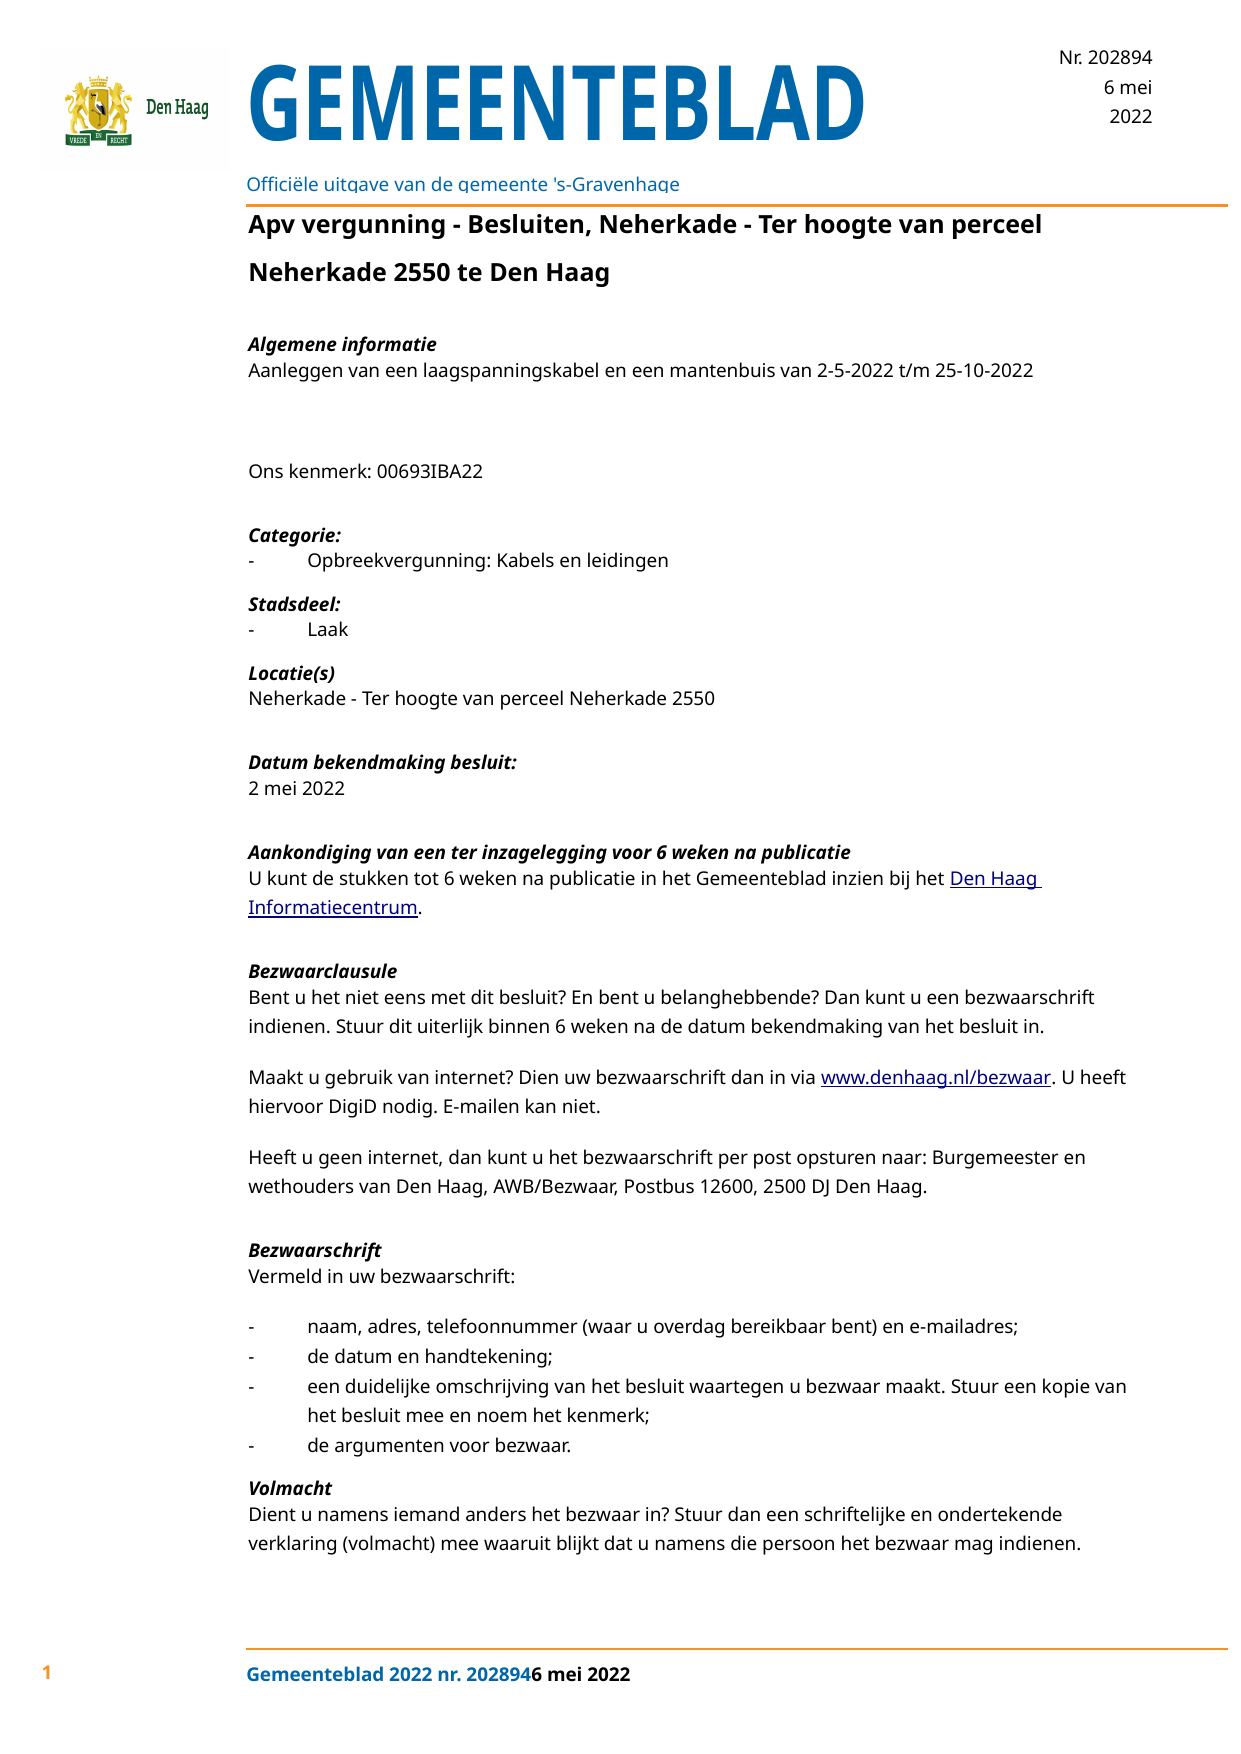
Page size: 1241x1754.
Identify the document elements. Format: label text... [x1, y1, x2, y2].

list Opbreekvergunning: Kabels en leidingen [248, 548, 1152, 573]
list naam, adres, telefoonnummer (waar u overdag bereikbaar bent) en e-mailadres; [248, 1314, 1152, 1339]
text Aankondiging van een ter inzagelegging voor 6 weken na publicatie [248, 839, 1152, 865]
text Datum bekendmaking besluit: [248, 749, 1152, 775]
list de datum en handtekening; [248, 1343, 1152, 1369]
text Neherkade - Ter hoogte van perceel Neherkade 2550 [248, 685, 1152, 711]
text Categorie: [248, 522, 1152, 548]
picture [41, 47, 231, 172]
list de argumenten voor bezwaar. [248, 1432, 1152, 1458]
text 2 mei 2022 [248, 775, 1152, 801]
list een duidelijke omschrijving van het besluit waartegen u bezwaar maakt. Stuur een kopie van het besluit mee en noem het kenmerk; [248, 1373, 1152, 1428]
text Stadsdeel: [248, 591, 1152, 617]
text Heeft u geen internet, dan kunt u het bezwaarschrift per post opsturen naar: Burgemeester en wethouders van Den Haag, AWB/Bezwaar, Postbus 12600, 2500 DJ Den Haag. [248, 1144, 1152, 1199]
text Ons kenmerk: 00693IBA22 [248, 458, 1152, 484]
text Algemene informatie [248, 331, 1152, 357]
list Laak [248, 617, 1152, 642]
text Bent u het niet eens met dit besluit? En bent u belanghebbende? Dan kunt u een bezwaarschrift indienen. Stuur dit uiterlijk binnen 6 weken na de datum bekendmaking van het besluit in. [248, 984, 1152, 1039]
text Locatie(s) [248, 660, 1152, 685]
text Vermeld in uw bezwaarschrift: [248, 1263, 1152, 1289]
text U kunt de stukken tot 6 weken na publicatie in het Gemeenteblad inzien bij het Den Haag Informatiecentrum. [248, 865, 1152, 920]
text Maakt u gebruik van internet? Dien uw bezwaarschrift dan in via www.denhaag.nl/bezwaar. U heeft hiervoor DigiD nodig. E-mailen kan niet. [248, 1064, 1152, 1119]
text Dient u namens iemand anders het bezwaar in? Stuur dan een schriftelijke en ondertekende verklaring (volmacht) mee waaruit blijkt dat u namens die persoon het bezwaar mag indienen. [248, 1501, 1152, 1556]
text Volmacht [248, 1475, 1152, 1501]
text Aanleggen van een laagspanningskabel en een mantenbuis van 2-5-2022 t/m 25-10-2022 [248, 357, 1152, 383]
text Bezwaarclausule [248, 958, 1152, 984]
text Apv vergunning - Besluiten, Neherkade - Ter hoogte van perceel Neherkade 2550 te Den Haag [248, 207, 1152, 288]
text Bezwaarschrift [248, 1238, 1152, 1263]
